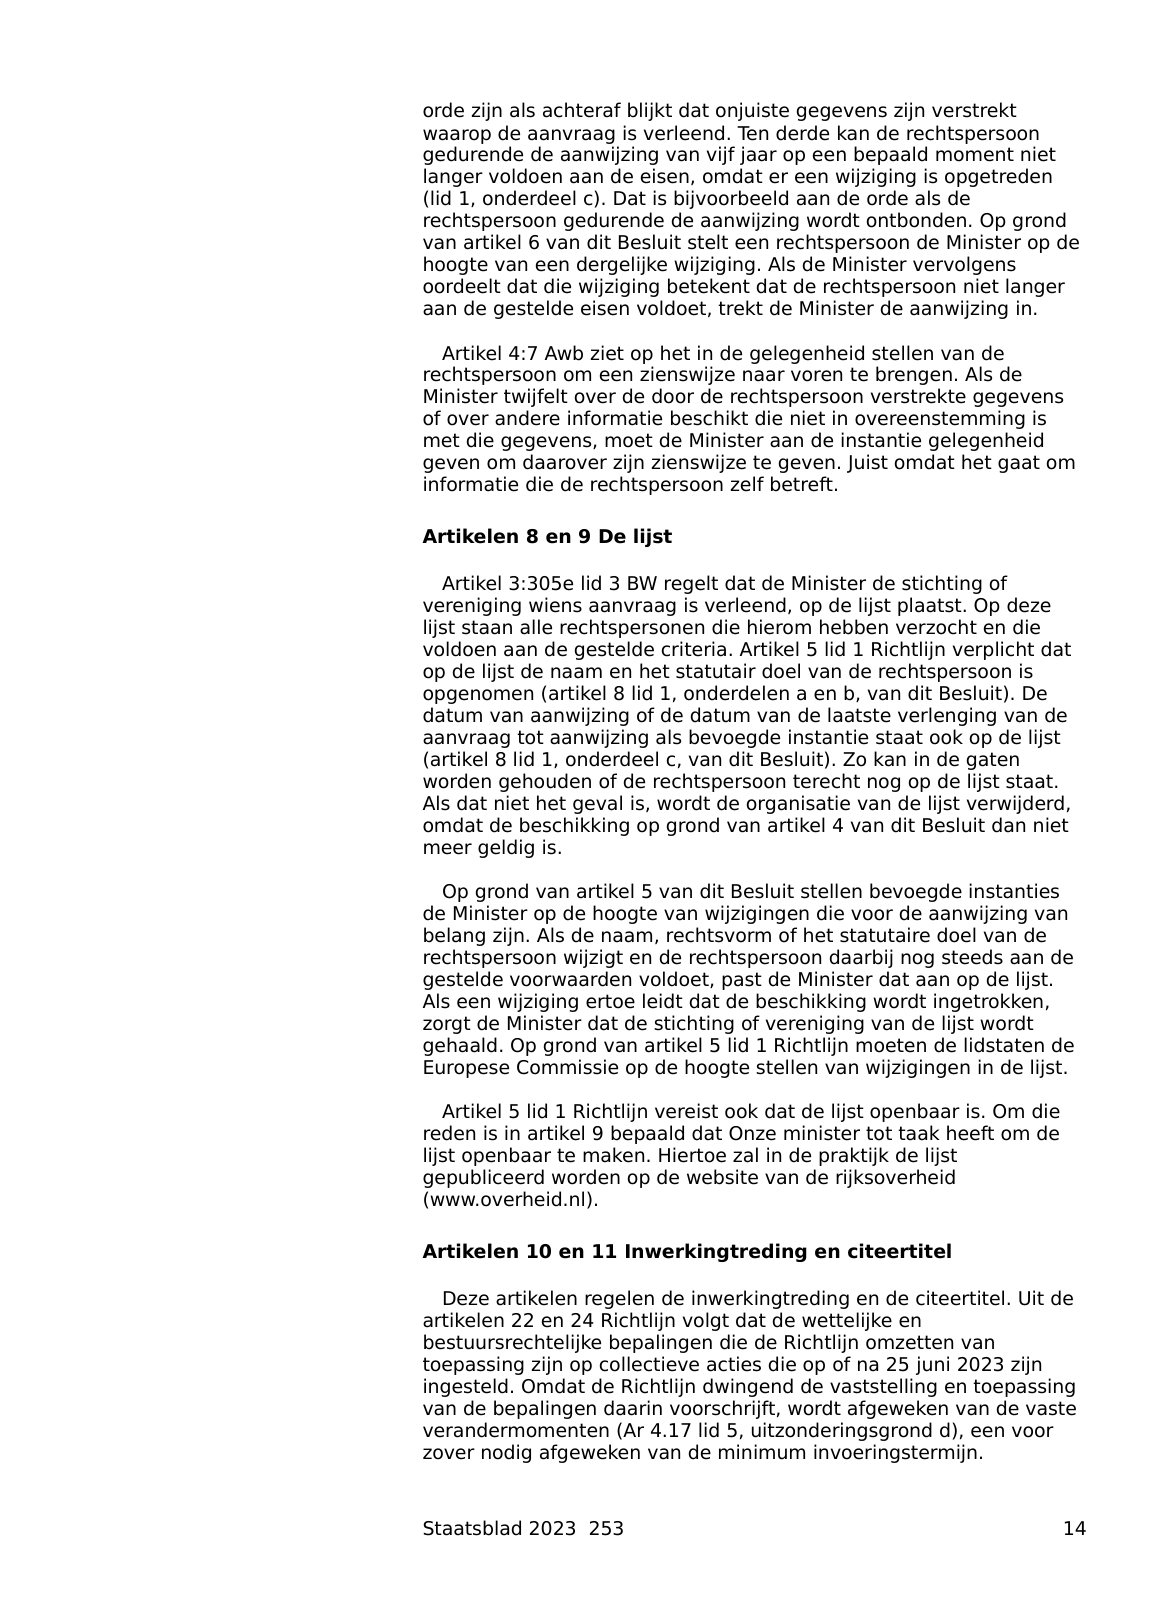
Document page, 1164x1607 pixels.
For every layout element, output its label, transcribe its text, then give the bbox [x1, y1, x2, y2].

subtitle Artikelen 8 en 9 De lijst [422, 526, 1087, 548]
text orde zijn als achteraf blijkt dat onjuiste gegevens zijn verstrekt waarop de aanvraag is verleend. Ten derde kan de rechtspersoon gedurende de aanwijzing van vijf jaar op een bepaald moment niet langer voldoen aan de eisen, omdat er een wijziging is opgetreden (lid 1, onderdeel c). Dat is bijvoorbeeld aan de orde als de rechtspersoon gedurende de aanwijzing wordt ontbonden. Op grond van artikel 6 van dit Besluit stelt een rechtspersoon de Minister op de hoogte van een dergelijke wijziging. Als de Minister vervolgens oordeelt dat die wijziging betekent dat de rechtspersoon niet langer aan de gestelde eisen voldoet, trekt de Minister de aanwijzing in. [422, 100, 1087, 320]
text Artikel 3:305e lid 3 BW regelt dat de Minister de stichting of vereniging wiens aanvraag is verleend, op de lijst plaatst. Op deze lijst staan alle rechtspersonen die hierom hebben verzocht en die voldoen aan de gestelde criteria. Artikel 5 lid 1 Richtlijn verplicht dat op de lijst de naam en het statutair doel van de rechtspersoon is opgenomen (artikel 8 lid 1, onderdelen a en b, van dit Besluit). De datum van aanwijzing of de datum van de laatste verlenging van de aanvraag tot aanwijzing als bevoegde instantie staat ook op de lijst (artikel 8 lid 1, onderdeel c, van dit Besluit). Zo kan in de gaten worden gehouden of de rechtspersoon terecht nog op de lijst staat. Als dat niet het geval is, wordt de organisatie van de lijst verwijderd, omdat de beschikking op grond van artikel 4 van dit Besluit dan niet meer geldig is. [422, 573, 1087, 859]
text Artikel 4:7 Awb ziet op het in de gelegenheid stellen van de rechtspersoon om een zienswijze naar voren te brengen. Als de Minister twijfelt over de door de rechtspersoon verstrekte gegevens of over andere informatie beschikt die niet in overeenstemming is met die gegevens, moet de Minister aan de instantie gelegenheid geven om daarover zijn zienswijze te geven. Juist omdat het gaat om informatie die de rechtspersoon zelf betreft. [422, 342, 1087, 496]
text Op grond van artikel 5 van dit Besluit stellen bevoegde instanties de Minister op de hoogte van wijzigingen die voor de aanwijzing van belang zijn. Als de naam, rechtsvorm of het statutaire doel van de rechtspersoon wijzigt en de rechtspersoon daarbij nog steeds aan de gestelde voorwaarden voldoet, past de Minister dat aan op de lijst. Als een wijziging ertoe leidt dat de beschikking wordt ingetrokken, zorgt de Minister dat de stichting of vereniging van de lijst wordt gehaald. Op grond van artikel 5 lid 1 Richtlijn moeten de lidstaten de Europese Commissie op de hoogte stellen van wijzigingen in de lijst. [422, 881, 1087, 1079]
text Artikel 5 lid 1 Richtlijn vereist ook dat de lijst openbaar is. Om die reden is in artikel 9 bepaald dat Onze minister tot taak heeft om de lijst openbaar te maken. Hiertoe zal in de praktijk de lijst gepubliceerd worden op de website van de rijksoverheid (www.overheid.nl). [422, 1101, 1087, 1211]
subtitle Artikelen 10 en 11 Inwerkingtreding en citeertitel [422, 1241, 1087, 1263]
text Deze artikelen regelen de inwerkingtreding en de citeertitel. Uit de artikelen 22 en 24 Richtlijn volgt dat de wettelijke en bestuursrechtelijke bepalingen die de Richtlijn omzetten van toepassing zijn op collectieve acties die op of na 25 juni 2023 zijn ingesteld. Omdat de Richtlijn dwingend de vaststelling en toepassing van de bepalingen daarin voorschrijft, wordt afgeweken van de vaste verandermomenten (Ar 4.17 lid 5, uitzonderingsgrond d), een voor zover nodig afgeweken van de minimum invoeringstermijn. [422, 1288, 1087, 1464]
